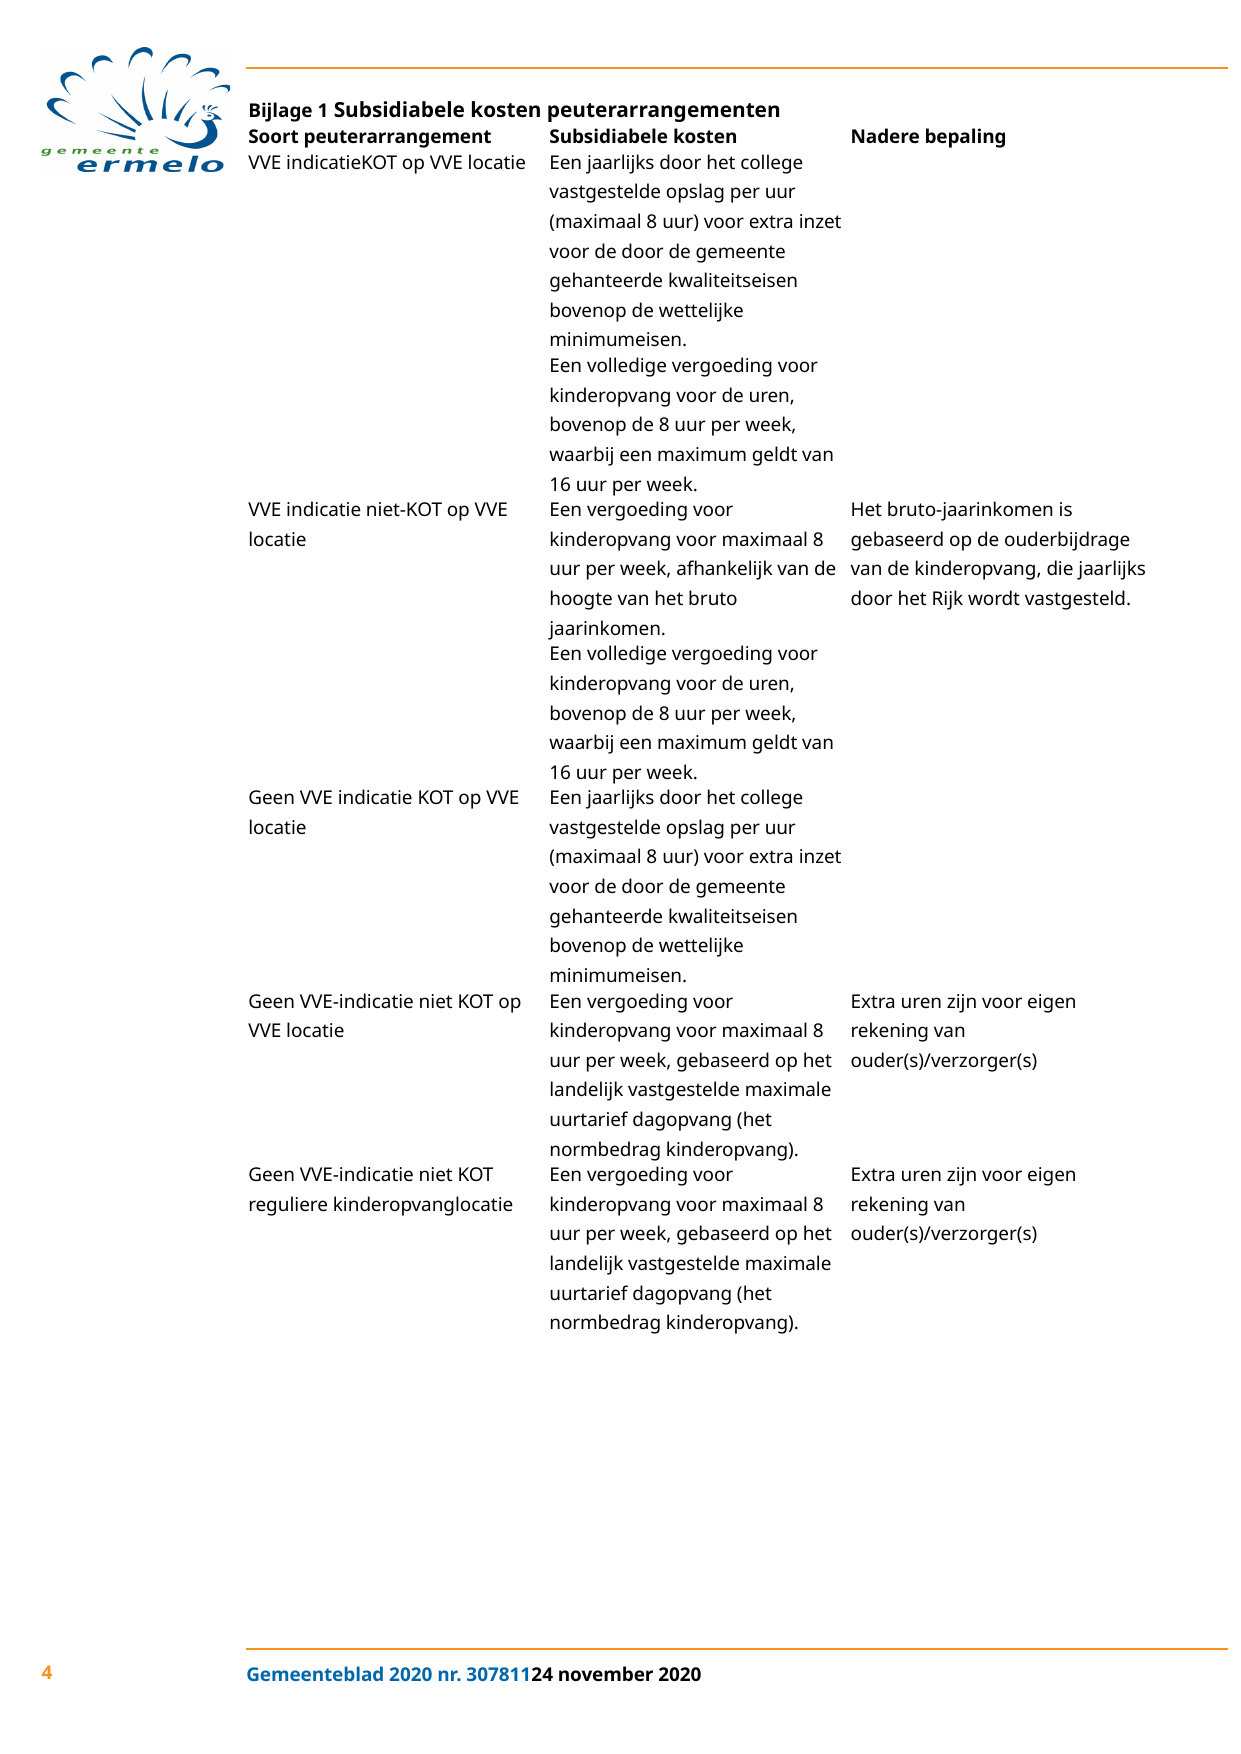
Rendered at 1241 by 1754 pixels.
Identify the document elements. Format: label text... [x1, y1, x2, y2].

table_cell [248, 353, 549, 496]
table_cell Geen VVE-indicatie niet KOT op VVE locatie [248, 988, 549, 1161]
table_header Nadere bepaling [850, 124, 1152, 149]
table_cell [850, 785, 1152, 988]
table_cell Een volledige vergoeding voor kinderopvang voor de uren, bovenop de 8 uur per week, waarbij een maximum geldt van 16 uur per week. [549, 353, 850, 496]
text Bijlage 1 Subsidiabele kosten peuterarrangementen [248, 95, 1152, 123]
table_cell Extra uren zijn voor eigen rekening van ouder(s)/verzorger(s) [850, 988, 1152, 1161]
table_cell Het bruto-jaarinkomen is gebaseerd op de ouderbijdrage van de kinderopvang, die jaarlijks door het Rijk wordt vastgesteld. [850, 496, 1152, 641]
table_cell Een vergoeding voor kinderopvang voor maximaal 8 uur per week, afhankelijk van de hoogte van het bruto jaarinkomen. [549, 496, 850, 641]
table_cell VVE indicatie niet-KOT op VVE locatie [248, 496, 549, 641]
table_cell Geen VVE indicatie KOT op VVE locatie [248, 785, 549, 988]
picture [41, 47, 231, 172]
table_cell [850, 353, 1152, 496]
table_cell [850, 149, 1152, 352]
table_cell Een volledige vergoeding voor kinderopvang voor de uren, bovenop de 8 uur per week, waarbij een maximum geldt van 16 uur per week. [549, 641, 850, 784]
table_header Subsidiabele kosten [549, 124, 850, 149]
table_header Soort peuterarrangement [248, 124, 549, 149]
table_cell VVE indicatieKOT op VVE locatie [248, 149, 549, 352]
table_cell Een vergoeding voor kinderopvang voor maximaal 8 uur per week, gebaseerd op het landelijk vastgestelde maximale uurtarief dagopvang (het normbedrag kinderopvang). [549, 1161, 850, 1335]
table_cell Een jaarlijks door het college vastgestelde opslag per uur (maximaal 8 uur) voor extra inzet voor de door de gemeente gehanteerde kwaliteitseisen bovenop de wettelijke minimumeisen. [549, 149, 850, 352]
table_cell [248, 641, 549, 784]
table_cell [850, 641, 1152, 784]
table_cell Een vergoeding voor kinderopvang voor maximaal 8 uur per week, gebaseerd op het landelijk vastgestelde maximale uurtarief dagopvang (het normbedrag kinderopvang). [549, 988, 850, 1161]
table_cell Extra uren zijn voor eigen rekening van ouder(s)/verzorger(s) [850, 1161, 1152, 1335]
table_cell Geen VVE-indicatie niet KOT reguliere kinderopvanglocatie [248, 1161, 549, 1335]
table_cell Een jaarlijks door het college vastgestelde opslag per uur (maximaal 8 uur) voor extra inzet voor de door de gemeente gehanteerde kwaliteitseisen bovenop de wettelijke minimumeisen. [549, 785, 850, 988]
